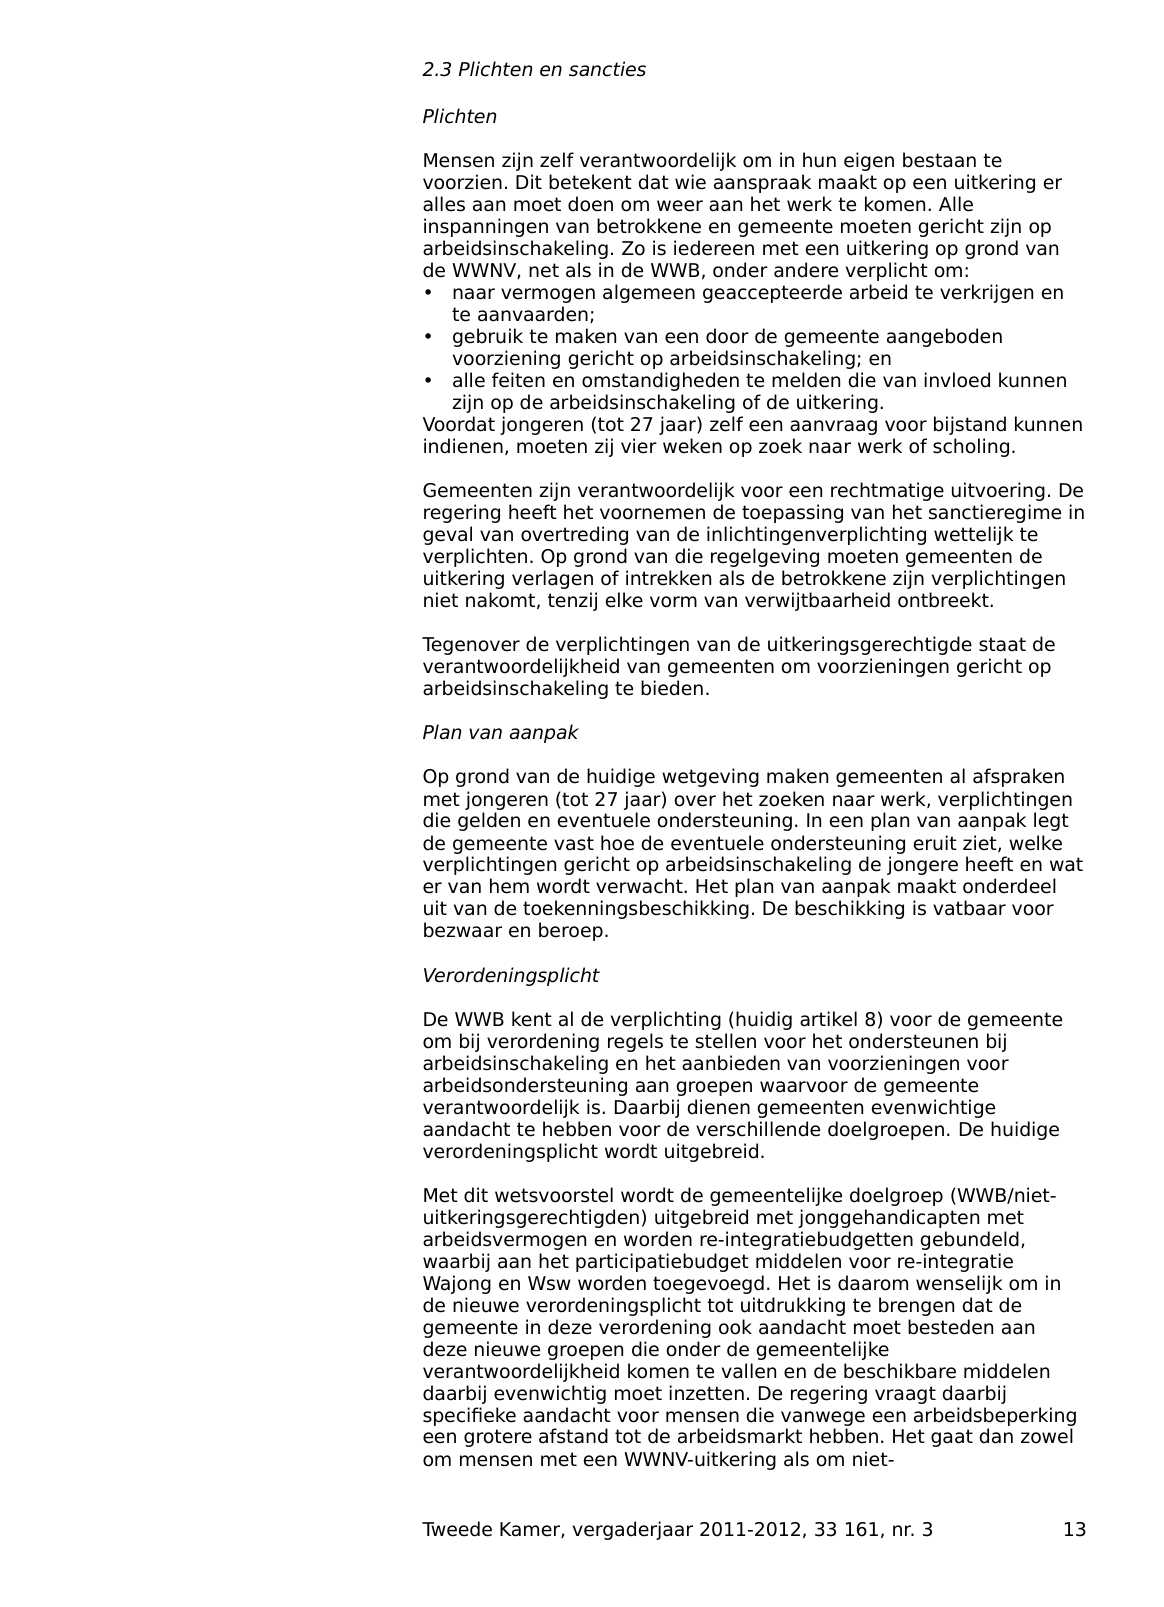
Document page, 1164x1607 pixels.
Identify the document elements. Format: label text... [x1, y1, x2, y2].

text Gemeenten zijn verantwoordelijk voor een rechtmatige uitvoering. De regering heeft het voornemen de toepassing van het sanctieregime in geval van overtreding van de inlichtingenverplichting wettelijk te verplichten. Op grond van die regelgeving moeten gemeenten de uitkering verlagen of intrekken als de betrokkene zijn verplichtingen niet nakomt, tenzij elke vorm van verwijtbaarheid ontbreekt. [422, 480, 1087, 612]
text • naar vermogen algemeen geaccepteerde arbeid te verkrijgen en te aanvaarden; [422, 282, 1087, 326]
text Tegenover de verplichtingen van de uitkeringsgerechtigde staat de verantwoordelijkheid van gemeenten om voorzieningen gericht op arbeidsinschakeling te bieden. [422, 634, 1087, 700]
subtitle Plichten [422, 106, 1087, 128]
text • gebruik te maken van een door de gemeente aangeboden voorziening gericht op arbeidsinschakeling; en [422, 326, 1087, 370]
text • alle feiten en omstandigheden te melden die van invloed kunnen zijn op de arbeidsinschakeling of de uitkering. [422, 370, 1087, 414]
text Met dit wetsvoorstel wordt de gemeentelijke doelgroep (WWB/niet-uitkeringsgerechtigden) uitgebreid met jonggehandicapten met arbeidsvermogen en worden re-integratiebudgetten gebundeld, waarbij aan het participatiebudget middelen voor re-integratie Wajong en Wsw worden toegevoegd. Het is daarom wenselijk om in de nieuwe verordeningsplicht tot uitdrukking te brengen dat de gemeente in deze verordening ook aandacht moet besteden aan deze nieuwe groepen die onder de gemeentelijke verantwoordelijkheid komen te vallen en de beschikbare middelen daarbij evenwichtig moet inzetten. De regering vraagt daarbij specifieke aandacht voor mensen die vanwege een arbeidsbeperking een grotere afstand tot de arbeidsmarkt hebben. Het gaat dan zowel om mensen met een WWNV-uitkering als om niet- [422, 1185, 1087, 1470]
subtitle Plan van aanpak [422, 722, 1087, 744]
text Mensen zijn zelf verantwoordelijk om in hun eigen bestaan te voorzien. Dit betekent dat wie aanspraak maakt op een uitkering er alles aan moet doen om weer aan het werk te komen. Alle inspanningen van betrokkene en gemeente moeten gericht zijn op arbeidsinschakeling. Zo is iedereen met een uitkering op grond van de WWNV, net als in de WWB, onder andere verplicht om: [422, 150, 1087, 282]
subtitle 2.3 Plichten en sancties [422, 59, 1087, 81]
text Voordat jongeren (tot 27 jaar) zelf een aanvraag voor bijstand kunnen indienen, moeten zij vier weken op zoek naar werk of scholing. [422, 414, 1087, 458]
text Op grond van de huidige wetgeving maken gemeenten al afspraken met jongeren (tot 27 jaar) over het zoeken naar werk, verplichtingen die gelden en eventuele ondersteuning. In een plan van aanpak legt de gemeente vast hoe de eventuele ondersteuning eruit ziet, welke verplichtingen gericht op arbeidsinschakeling de jongere heeft en wat er van hem wordt verwacht. Het plan van aanpak maakt onderdeel uit van de toekenningsbeschikking. De beschikking is vatbaar voor bezwaar en beroep. [422, 766, 1087, 942]
subtitle Verordeningsplicht [422, 964, 1087, 986]
text De WWB kent al de verplichting (huidig artikel 8) voor de gemeente om bij verordening regels te stellen voor het ondersteunen bij arbeidsinschakeling en het aanbieden van voorzieningen voor arbeidsondersteuning aan groepen waarvoor de gemeente verantwoordelijk is. Daarbij dienen gemeenten evenwichtige aandacht te hebben voor de verschillende doelgroepen. De huidige verordeningsplicht wordt uitgebreid. [422, 1009, 1087, 1162]
